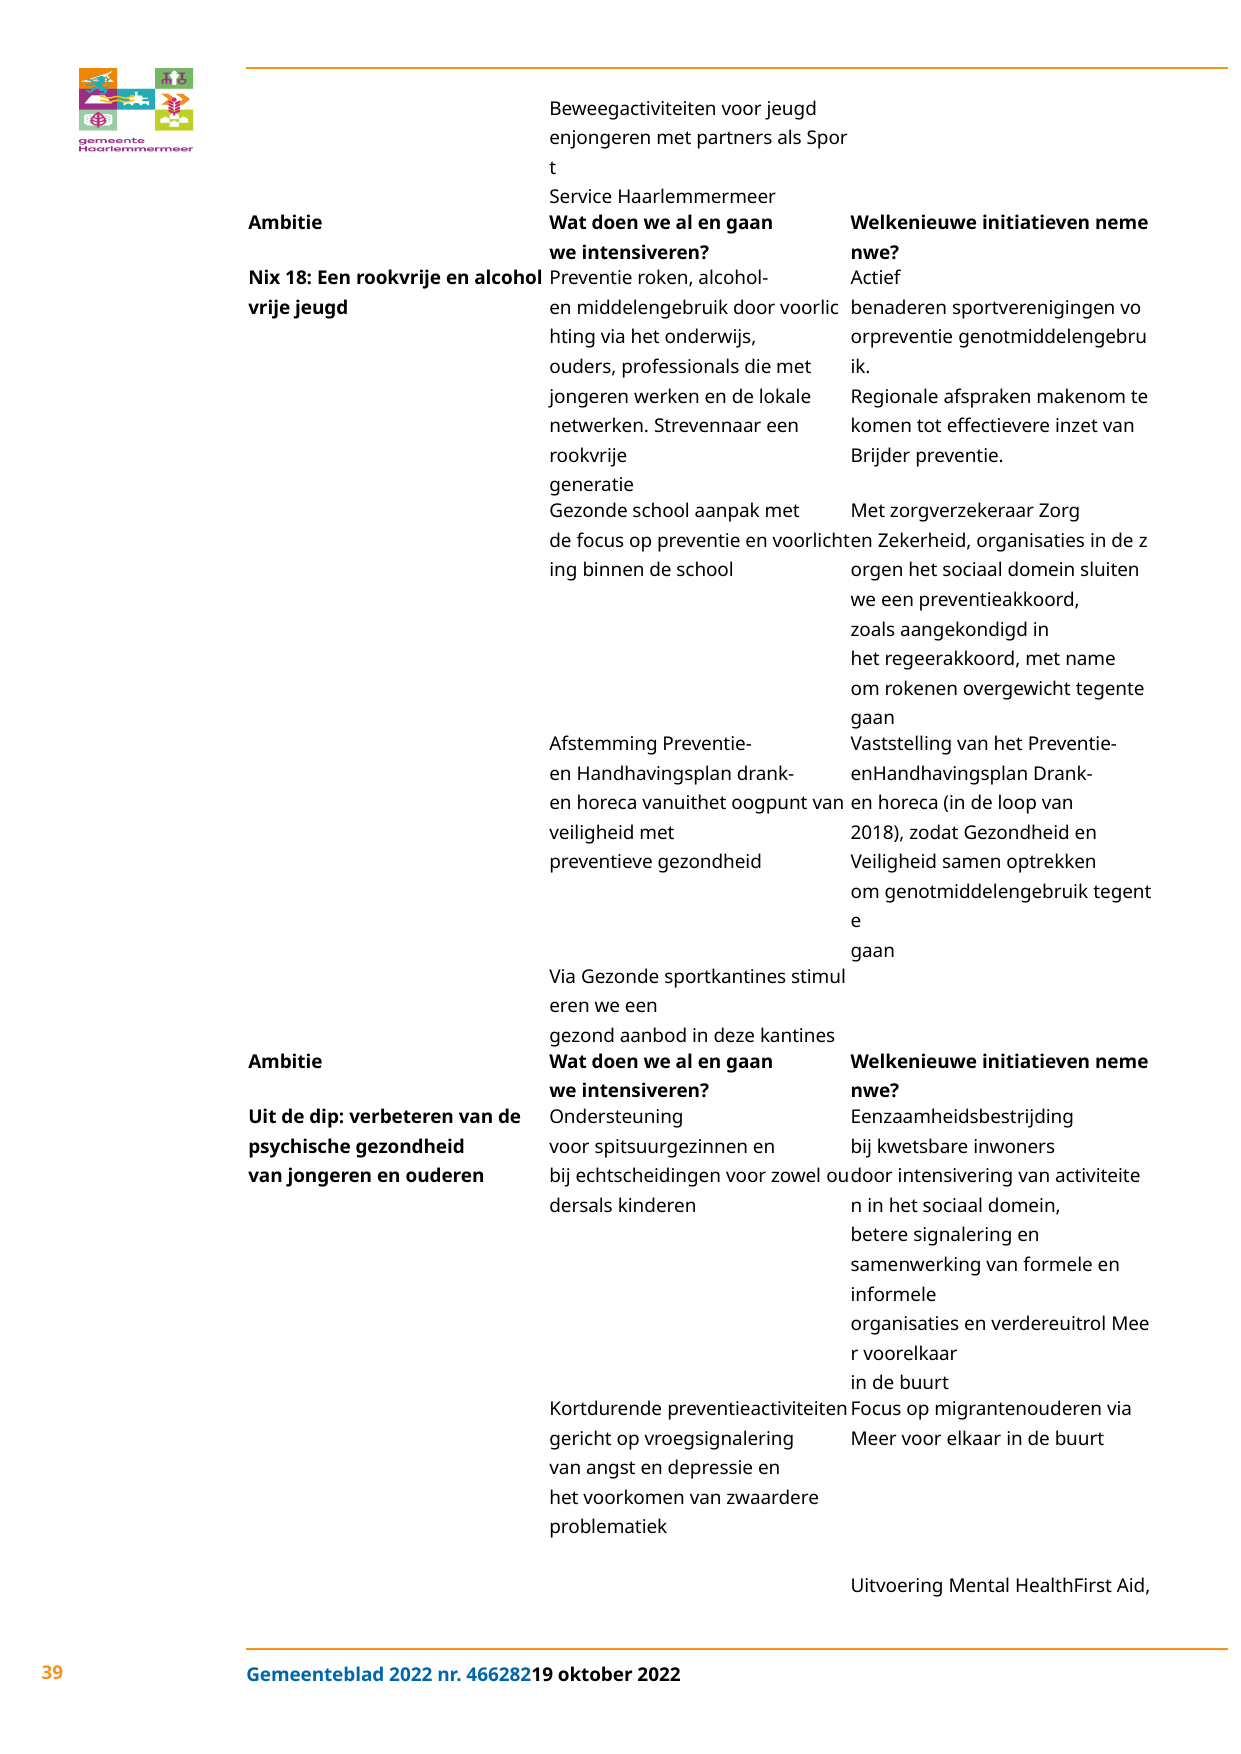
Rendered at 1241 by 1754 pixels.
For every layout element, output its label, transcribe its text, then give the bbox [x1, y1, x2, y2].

table_cell [248, 730, 549, 963]
table_cell [248, 95, 549, 209]
table_cell Vaststelling van het Preventie- enHandhavingsplan Drank- en horeca (in de loop van 2018), zodat Gezondheid en Veiligheid samen optrekken om genotmiddelengebruik tegente gaan [850, 730, 1152, 963]
table_cell Via Gezonde sportkantines stimuleren we een gezond aanbod in deze kantines [549, 963, 850, 1048]
table_cell Ambitie [248, 209, 549, 264]
table_cell Focus op migrantenouderen via Meer voor elkaar in de buurt [850, 1395, 1152, 1539]
table_cell Ambitie [248, 1048, 549, 1103]
table_cell [248, 498, 549, 730]
table_header Uitvoering Mental HealthFirst Aid, [850, 1572, 1152, 1598]
table_cell Kortdurende preventieactiviteiten gericht op vroegsignalering van angst en depressie en het voorkomen van zwaardere problematiek [549, 1395, 850, 1539]
table_cell Afstemming Preventie- en Handhavingsplan drank- en horeca vanuithet oogpunt vanveiligheid met preventieve gezondheid [549, 730, 850, 963]
table_cell Preventie roken, alcohol- en middelengebruik door voorlichting via het onderwijs, ouders, professionals die met jongeren werken en de lokale netwerken. Strevennaar een rookvrije generatie [549, 265, 850, 497]
table_header [549, 1572, 850, 1598]
table_cell [850, 963, 1152, 1048]
table_cell [850, 95, 1152, 209]
table_cell Uit de dip: verbeteren van de psychische gezondheid van jongeren en ouderen [248, 1103, 549, 1395]
picture [41, 47, 231, 172]
table_cell Welkenieuwe initiatieven nemenwe? [850, 1048, 1152, 1103]
table_cell [248, 963, 549, 1048]
table_cell Wat doen we al en gaan we intensiveren? [549, 209, 850, 264]
table_cell Actief benaderen sportverenigingen voorpreventie genotmiddelengebruik. Regionale afspraken makenom te komen tot effectievere inzet van Brijder preventie. [850, 265, 1152, 497]
table_header [248, 1572, 549, 1598]
table_cell Nix 18: Een rookvrije en alcoholvrije jeugd [248, 265, 549, 497]
table_cell Welkenieuwe initiatieven nemenwe? [850, 209, 1152, 264]
table_cell Beweegactiviteiten voor jeugd enjongeren met partners als Sport Service Haarlemmermeer [549, 95, 850, 209]
table_cell Eenzaamheidsbestrijding bij kwetsbare inwoners door intensivering van activiteiten in het sociaal domein, betere signalering en samenwerking van formele en informele organisaties en verdereuitrol Meer voorelkaar in de buurt [850, 1103, 1152, 1395]
table_cell Ondersteuning voor spitsuurgezinnen en bij echtscheidingen voor zowel oudersals kinderen [549, 1103, 850, 1395]
table_cell Gezonde school aanpak met de focus op preventie en voorlichting binnen de school [549, 498, 850, 730]
table_cell Met zorgverzekeraar Zorg en Zekerheid, organisaties in de zorgen het sociaal domein sluiten we een preventieakkoord, zoals aangekondigd in het regeerakkoord, met name om rokenen overgewicht tegente gaan [850, 498, 1152, 730]
table_cell [248, 1395, 549, 1539]
table_cell Wat doen we al en gaan we intensiveren? [549, 1048, 850, 1103]
